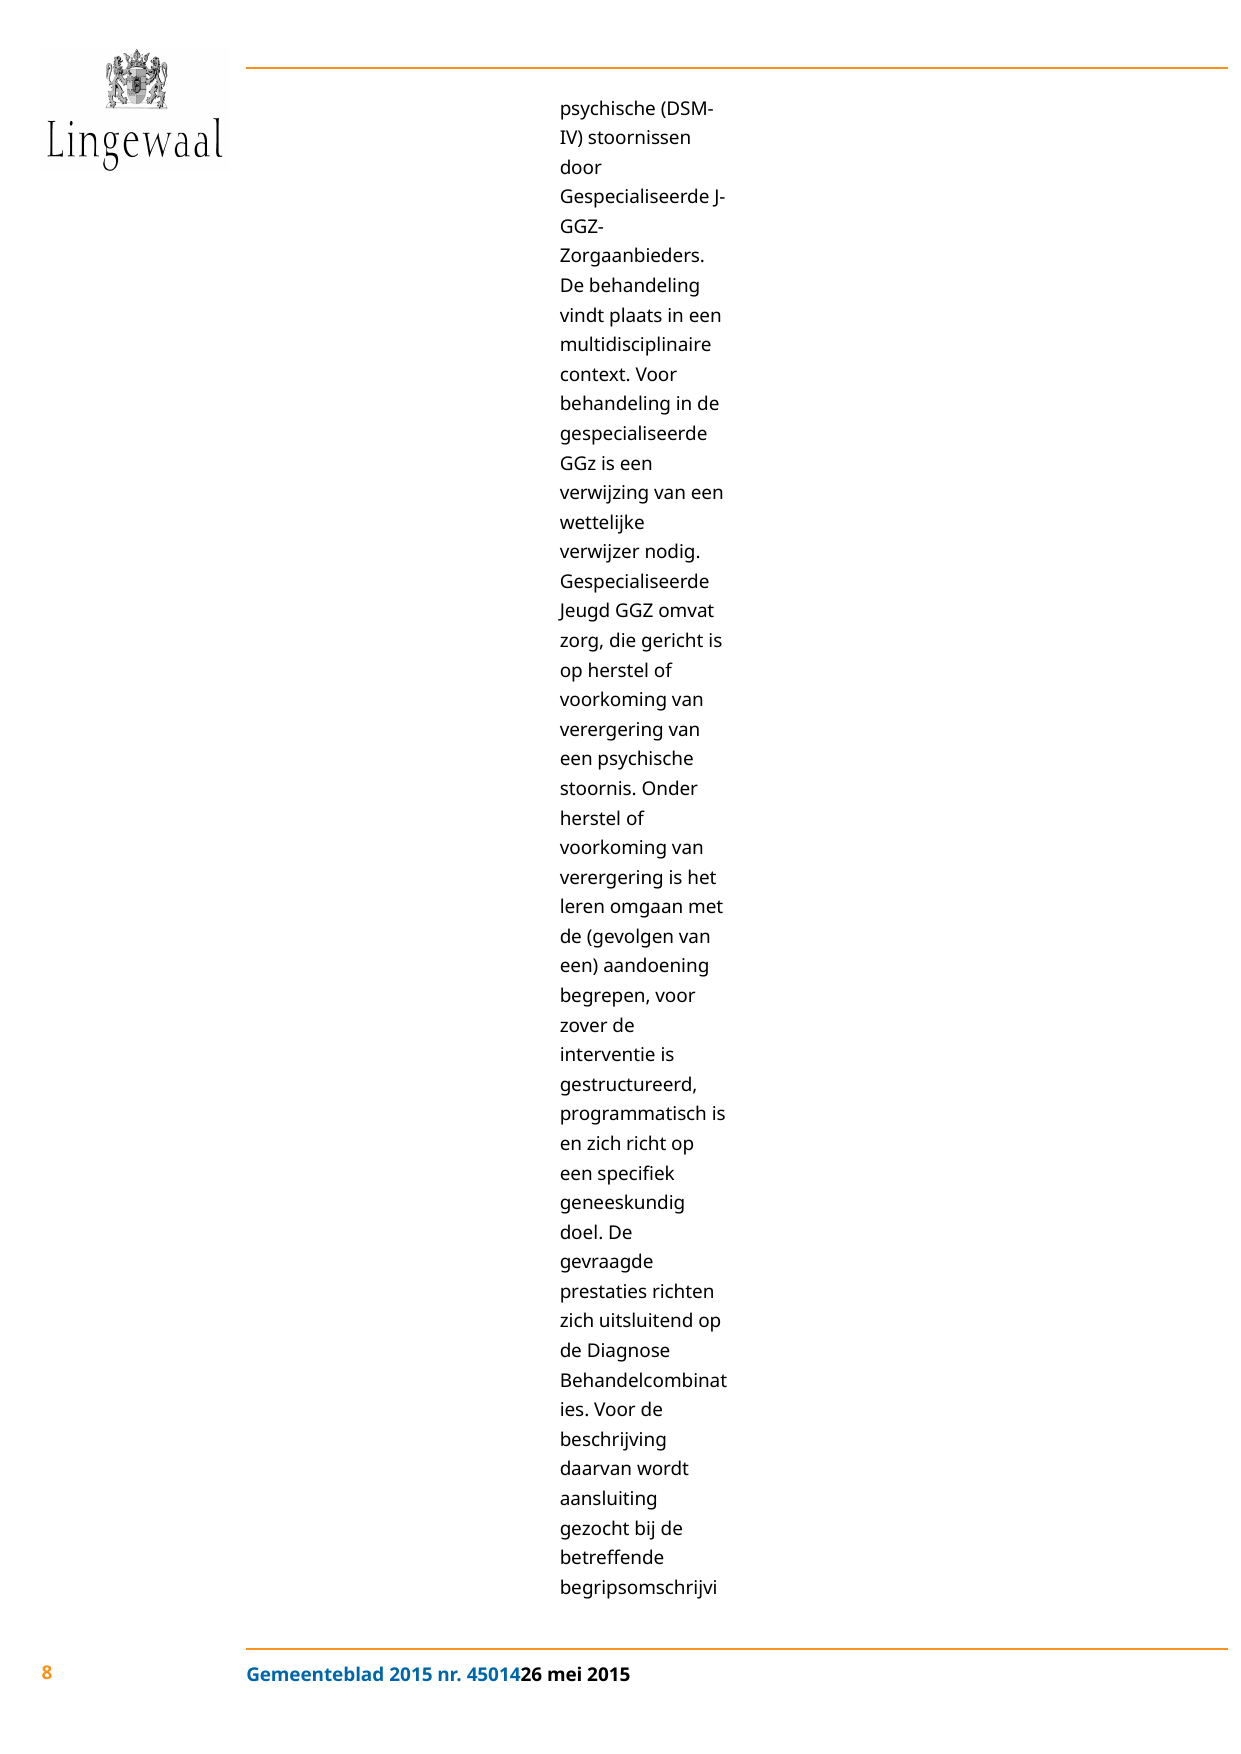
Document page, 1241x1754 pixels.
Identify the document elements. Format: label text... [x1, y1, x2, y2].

table_cell psychische (DSM-IV) stoornissen door Gespecialiseerde J-GGZ-Zorgaanbieders. De behandeling vindt plaats in een multidisciplinaire context. Voor behandeling in de gespecialiseerde GGz is een verwijzing van een wettelijke verwijzer nodig. Gespecialiseerde Jeugd GGZ omvat zorg, die gericht is op herstel of voorkoming van verergering van een psychische stoornis. Onder herstel of voorkoming van verergering is het leren omgaan met de (gevolgen van een) aandoening begrepen, voor zover de interventie is gestructureerd, programmatisch is en zich richt op een specifiek geneeskundig doel. De gevraagde prestaties richten zich uitsluitend op de Diagnose Behandelcombinaties. Voor de beschrijving daarvan wordt aansluiting gezocht bij de betreffende begripsomschrijvi [560, 95, 728, 1600]
table_cell [416, 95, 559, 1600]
picture [41, 47, 231, 172]
table_cell [248, 95, 416, 1600]
